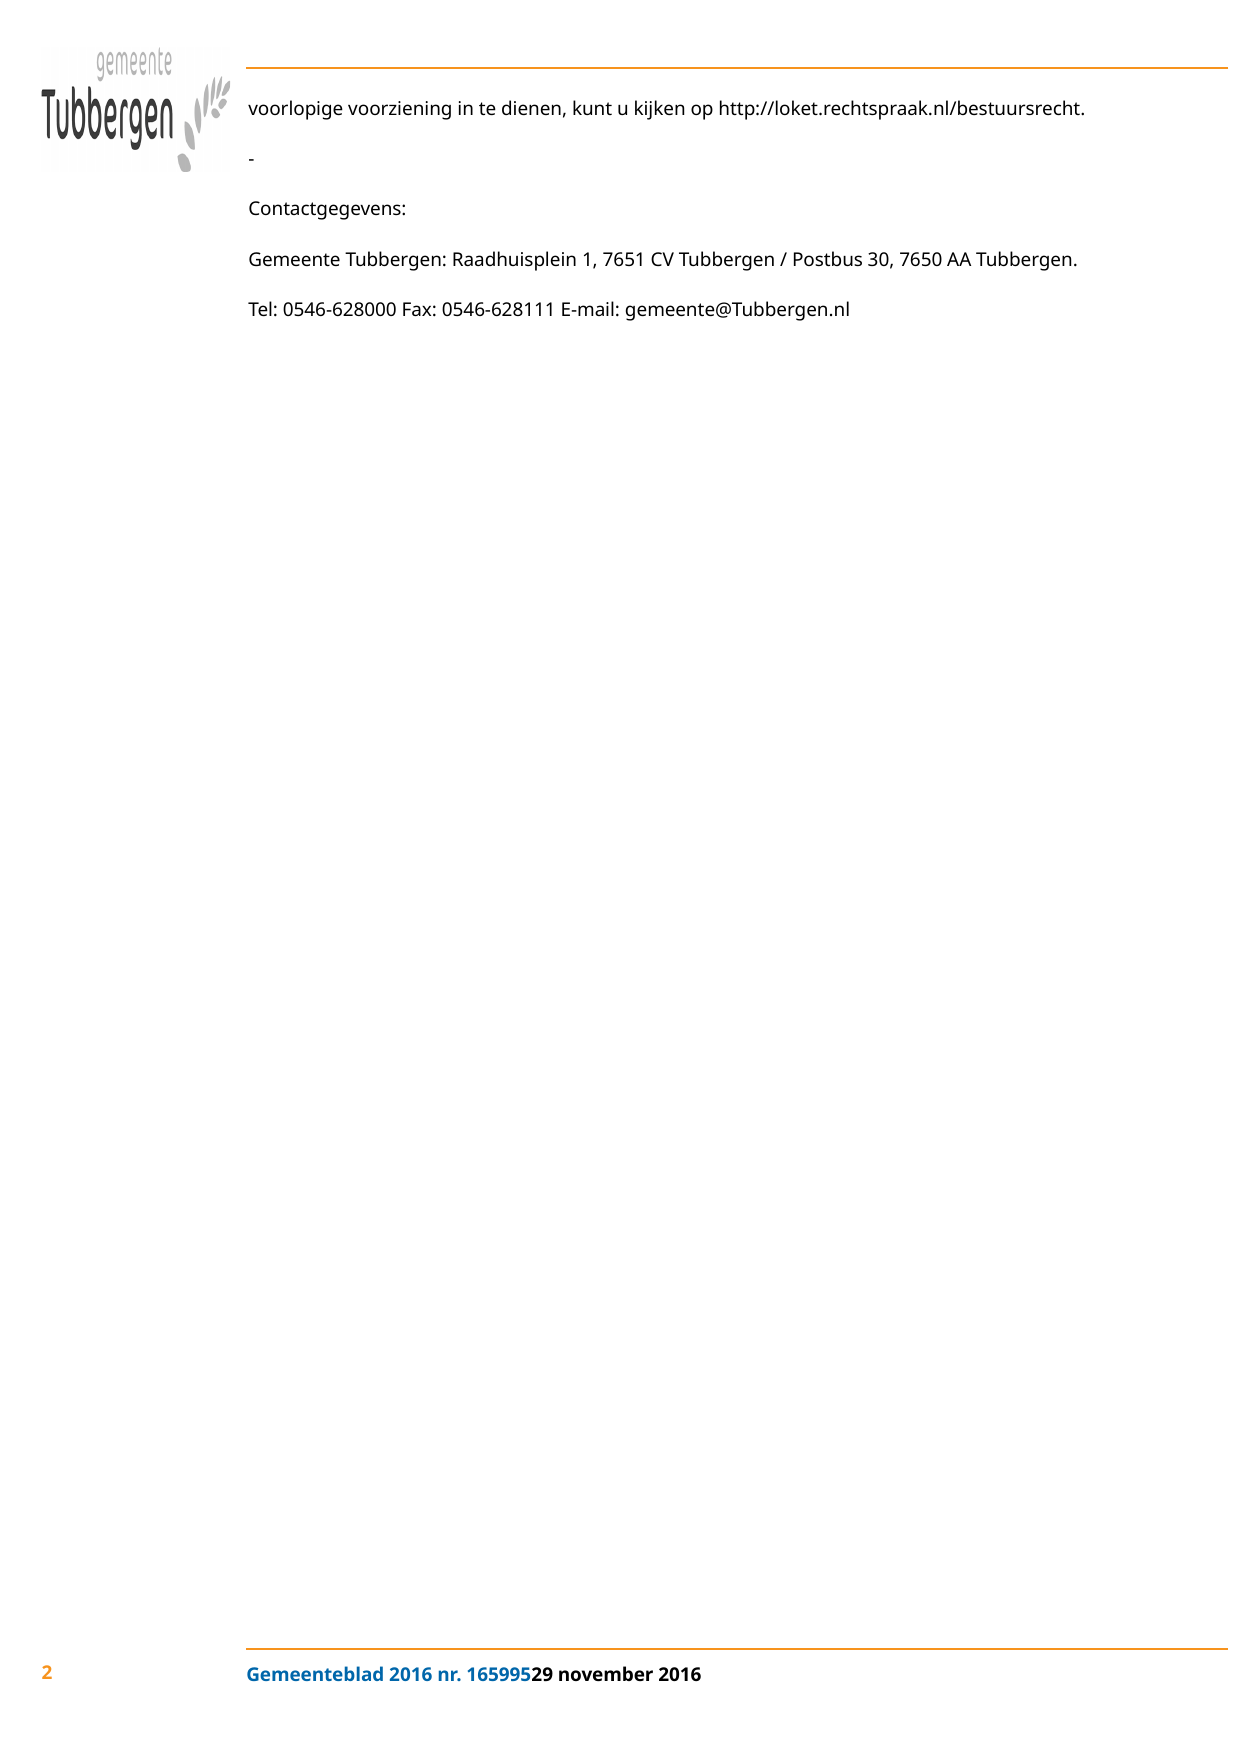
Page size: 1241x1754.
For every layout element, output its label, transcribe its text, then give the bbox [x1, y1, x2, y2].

text Contactgegevens: [248, 196, 1152, 221]
text - [248, 145, 1152, 171]
text voorlopige voorziening in te dienen, kunt u kijken op http://loket.rechtspraak.nl/bestuursrecht. [248, 95, 1152, 121]
picture [41, 47, 231, 172]
text Tel: 0546-628000 Fax: 0546-628111 E-mail: gemeente@Tubbergen.nl [248, 296, 1152, 322]
text Gemeente Tubbergen: Raadhuisplein 1, 7651 CV Tubbergen / Postbus 30, 7650 AA Tubbergen. [248, 246, 1152, 272]
